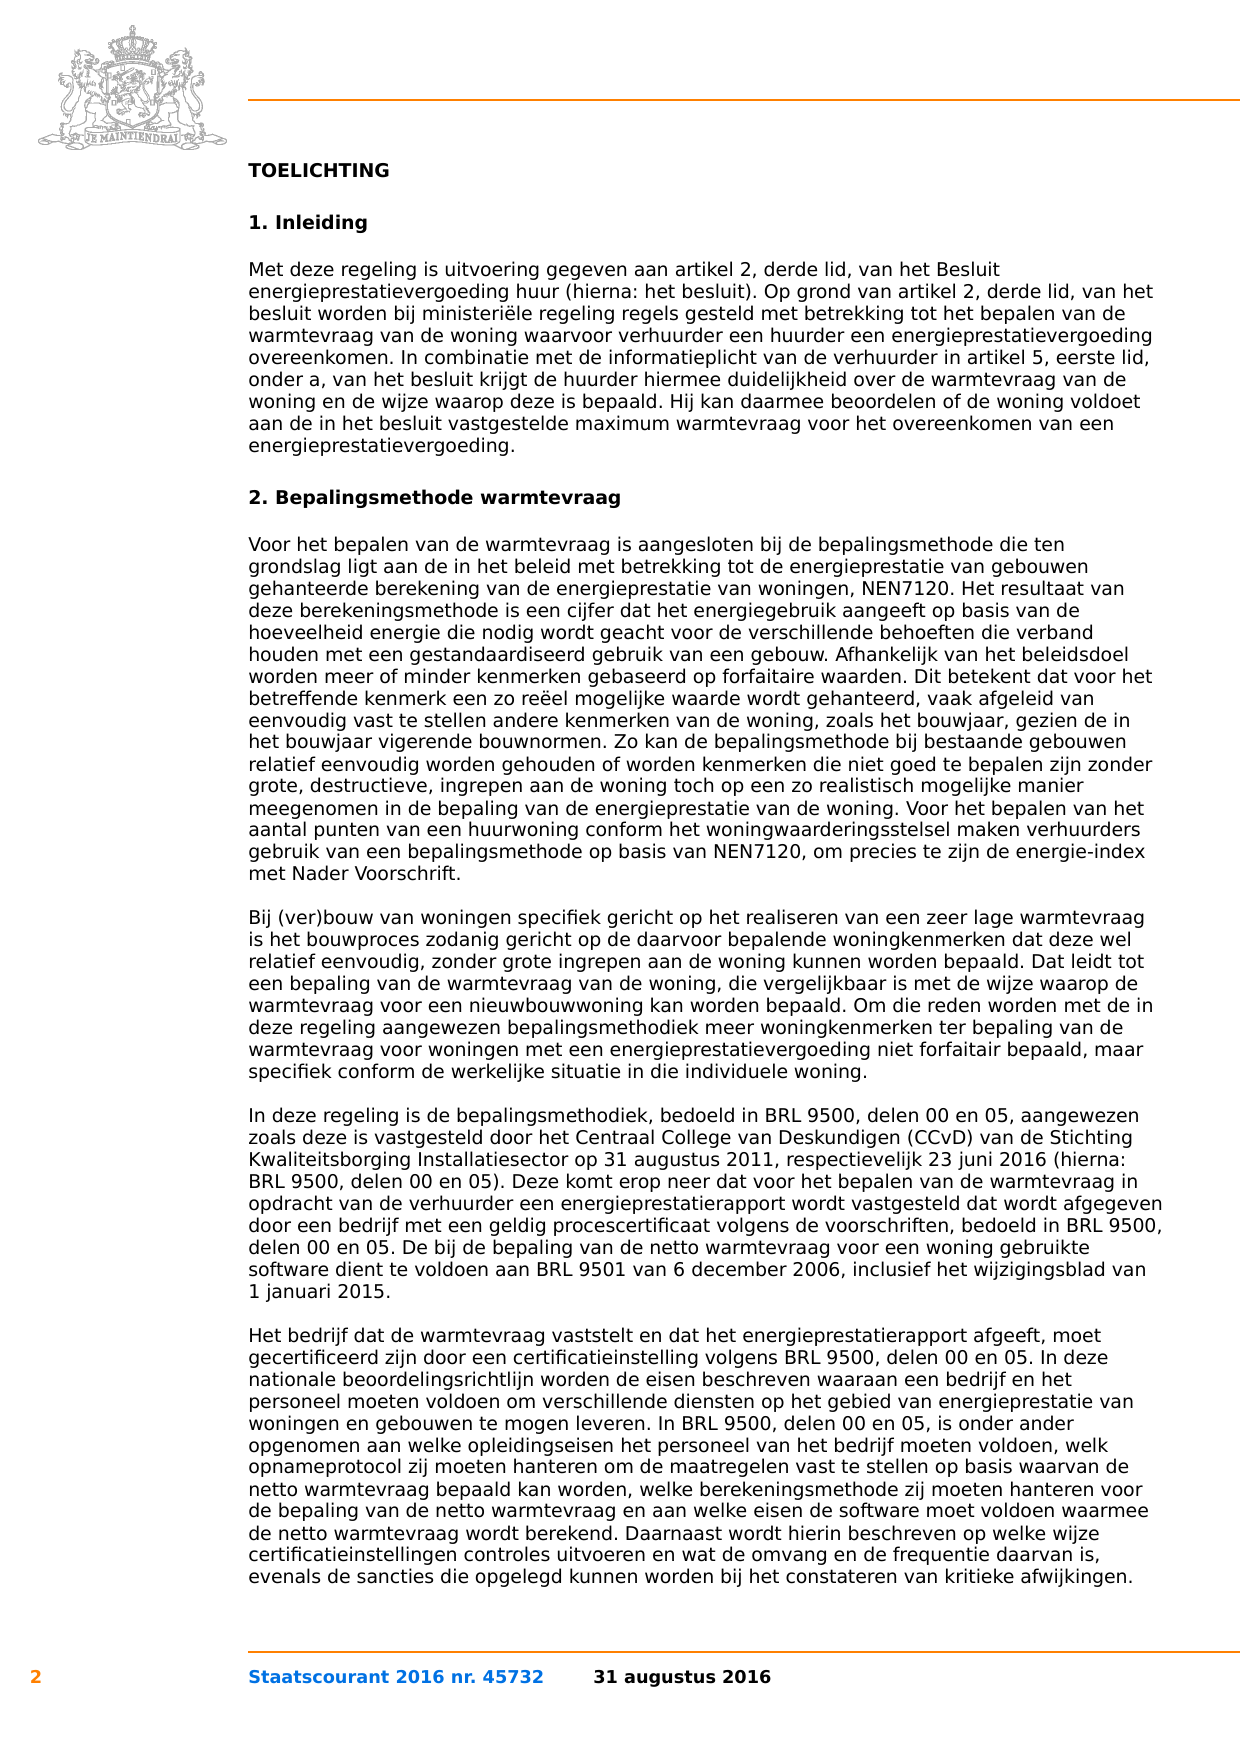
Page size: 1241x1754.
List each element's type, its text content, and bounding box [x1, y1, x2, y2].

text Met deze regeling is uitvoering gegeven aan artikel 2, derde lid, van het Besluit energieprestatievergoeding huur (hierna: het besluit). Op grond van artikel 2, derde lid, van het besluit worden bij ministeriële regeling regels gesteld met betrekking tot het bepalen van de warmtevraag van de woning waarvoor verhuurder een huurder een energieprestatievergoeding overeenkomen. In combinatie met de informatieplicht van de verhuurder in artikel 5, eerste lid, onder a, van het besluit krijgt de huurder hiermee duidelijkheid over de warmtevraag van de woning en de wijze waarop deze is bepaald. Hij kan daarmee beoordelen of de woning voldoet aan de in het besluit vastgestelde maximum warmtevraag voor het overeenkomen van een energieprestatievergoeding. [248, 259, 1163, 457]
text Bij (ver)bouw van woningen specifiek gericht op het realiseren van een zeer lage warmtevraag is het bouwproces zodanig gericht op de daarvoor bepalende woningkenmerken dat deze wel relatief eenvoudig, zonder grote ingrepen aan de woning kunnen worden bepaald. Dat leidt tot een bepaling van de warmtevraag van de woning, die vergelijkbaar is met de wijze waarop de warmtevraag voor een nieuwbouwwoning kan worden bepaald. Om die reden worden met de in deze regeling aangewezen bepalingsmethodiek meer woningkenmerken ter bepaling van de warmtevraag voor woningen met een energieprestatievergoeding niet forfaitair bepaald, maar specifiek conform de werkelijke situatie in die individuele woning. [248, 907, 1163, 1083]
subtitle 2. Bepalingsmethode warmtevraag [248, 487, 1163, 509]
text Voor het bepalen van de warmtevraag is aangesloten bij de bepalingsmethode die ten grondslag ligt aan de in het beleid met betrekking tot de energieprestatie van gebouwen gehanteerde berekening van de energieprestatie van woningen, NEN7120. Het resultaat van deze berekeningsmethode is een cijfer dat het energiegebruik aangeeft op basis van de hoeveelheid energie die nodig wordt geacht voor de verschillende behoeften die verband houden met een gestandaardiseerd gebruik van een gebouw. Afhankelijk van het beleidsdoel worden meer of minder kenmerken gebaseerd op forfaitaire waarden. Dit betekent dat voor het betreffende kenmerk een zo reëel mogelijke waarde wordt gehanteerd, vaak afgeleid van eenvoudig vast te stellen andere kenmerken van de woning, zoals het bouwjaar, gezien de in het bouwjaar vigerende bouwnormen. Zo kan de bepalingsmethode bij bestaande gebouwen relatief eenvoudig worden gehouden of worden kenmerken die niet goed te bepalen zijn zonder grote, destructieve, ingrepen aan de woning toch op een zo realistisch mogelijke manier meegenomen in de bepaling van de energieprestatie van de woning. Voor het bepalen van het aantal punten van een huurwoning conform het woningwaarderingsstelsel maken verhuurders gebruik van een bepalingsmethode op basis van NEN7120, om precies te zijn de energie-index met Nader Voorschrift. [248, 534, 1163, 885]
subtitle TOELICHTING [248, 160, 1163, 182]
text Het bedrijf dat de warmtevraag vaststelt en dat het energieprestatierapport afgeeft, moet gecertificeerd zijn door een certificatieinstelling volgens BRL 9500, delen 00 en 05. In deze nationale beoordelingsrichtlijn worden de eisen beschreven waaraan een bedrijf en het personeel moeten voldoen om verschillende diensten op het gebied van energieprestatie van woningen en gebouwen te mogen leveren. In BRL 9500, delen 00 en 05, is onder ander opgenomen aan welke opleidingseisen het personeel van het bedrijf moeten voldoen, welk opnameprotocol zij moeten hanteren om de maatregelen vast te stellen op basis waarvan de netto warmtevraag bepaald kan worden, welke berekeningsmethode zij moeten hanteren voor de bepaling van de netto warmtevraag en aan welke eisen de software moet voldoen waarmee de netto warmtevraag wordt berekend. Daarnaast wordt hierin beschreven op welke wijze certificatieinstellingen controles uitvoeren en wat de omvang en de frequentie daarvan is, evenals de sancties die opgelegd kunnen worden bij het constateren van kritieke afwijkingen. [248, 1324, 1163, 1588]
subtitle 1. Inleiding [248, 212, 1163, 234]
picture [38, 25, 227, 150]
text In deze regeling is de bepalingsmethodiek, bedoeld in BRL 9500, delen 00 en 05, aangewezen zoals deze is vastgesteld door het Centraal College van Deskundigen (CCvD) van de Stichting Kwaliteitsborging Installatiesector op 31 augustus 2011, respectievelijk 23 juni 2016 (hierna: BRL 9500, delen 00 en 05). Deze komt erop neer dat voor het bepalen van de warmtevraag in opdracht van de verhuurder een energieprestatierapport wordt vastgesteld dat wordt afgegeven door een bedrijf met een geldig procescertificaat volgens de voorschriften, bedoeld in BRL 9500, delen 00 en 05. De bij de bepaling van de netto warmtevraag voor een woning gebruikte software dient te voldoen aan BRL 9501 van 6 december 2006, inclusief het wijzigingsblad van 1 januari 2015. [248, 1105, 1163, 1303]
